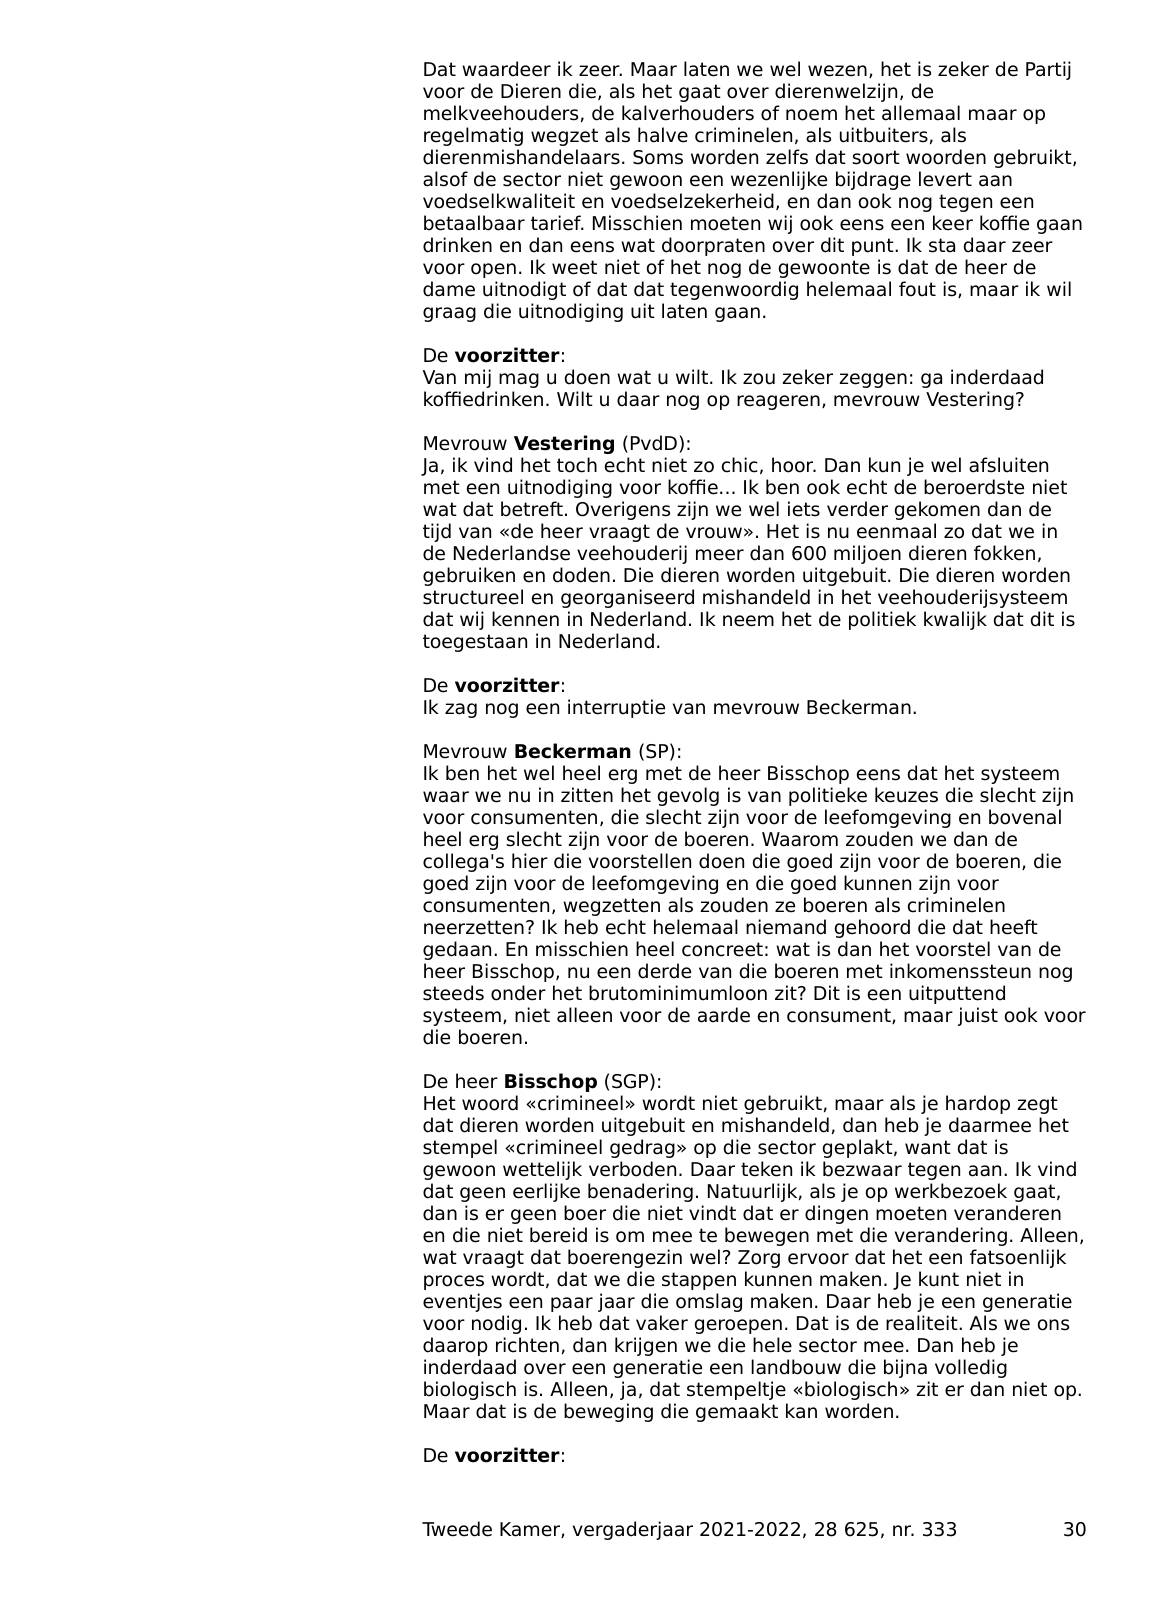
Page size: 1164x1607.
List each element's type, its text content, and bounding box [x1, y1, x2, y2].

text Ik ben het wel heel erg met de heer Bisschop eens dat het systeem waar we nu in zitten het gevolg is van politieke keuzes die slecht zijn voor consumenten, die slecht zijn voor de leefomgeving en bovenal heel erg slecht zijn voor de boeren. Waarom zouden we dan de collega's hier die voorstellen doen die goed zijn voor de boeren, die goed zijn voor de leefomgeving en die goed kunnen zijn voor consumenten, wegzetten als zouden ze boeren als criminelen neerzetten? Ik heb echt helemaal niemand gehoord die dat heeft gedaan. En misschien heel concreet: wat is dan het voorstel van de heer Bisschop, nu een derde van die boeren met inkomenssteun nog steeds onder het brutominimumloon zit? Dit is een uitputtend systeem, niet alleen voor de aarde en consument, maar juist ook voor die boeren. [422, 763, 1087, 1049]
text De heer Bisschop (SGP): [422, 1071, 1087, 1093]
text Mevrouw Beckerman (SP): [422, 741, 1087, 763]
text De voorzitter: [422, 1445, 1087, 1467]
text Van mij mag u doen wat u wilt. Ik zou zeker zeggen: ga inderdaad koffiedrinken. Wilt u daar nog op reageren, mevrouw Vestering? [422, 367, 1087, 411]
text Ja, ik vind het toch echt niet zo chic, hoor. Dan kun je wel afsluiten met een uitnodiging voor koffie... Ik ben ook echt de beroerdste niet wat dat betreft. Overigens zijn we wel iets verder gekomen dan de tijd van «de heer vraagt de vrouw». Het is nu eenmaal zo dat we in de Nederlandse veehouderij meer dan 600 miljoen dieren fokken, gebruiken en doden. Die dieren worden uitgebuit. Die dieren worden structureel en georganiseerd mishandeld in het veehouderijsysteem dat wij kennen in Nederland. Ik neem het de politiek kwalijk dat dit is toegestaan in Nederland. [422, 455, 1087, 653]
text Dat waardeer ik zeer. Maar laten we wel wezen, het is zeker de Partij voor de Dieren die, als het gaat over dierenwelzijn, de melkveehouders, de kalverhouders of noem het allemaal maar op regelmatig wegzet als halve criminelen, als uitbuiters, als dierenmishandelaars. Soms worden zelfs dat soort woorden gebruikt, alsof de sector niet gewoon een wezenlijke bijdrage levert aan voedselkwaliteit en voedselzekerheid, en dan ook nog tegen een betaalbaar tarief. Misschien moeten wij ook eens een keer koffie gaan drinken en dan eens wat doorpraten over dit punt. Ik sta daar zeer voor open. Ik weet niet of het nog de gewoonte is dat de heer de dame uitnodigt of dat dat tegenwoordig helemaal fout is, maar ik wil graag die uitnodiging uit laten gaan. [422, 59, 1087, 323]
text De voorzitter: [422, 675, 1087, 697]
text Ik zag nog een interruptie van mevrouw Beckerman. [422, 697, 1087, 719]
text De voorzitter: [422, 345, 1087, 367]
text Mevrouw Vestering (PvdD): [422, 433, 1087, 455]
text Het woord «crimineel» wordt niet gebruikt, maar als je hardop zegt dat dieren worden uitgebuit en mishandeld, dan heb je daarmee het stempel «crimineel gedrag» op die sector geplakt, want dat is gewoon wettelijk verboden. Daar teken ik bezwaar tegen aan. Ik vind dat geen eerlijke benadering. Natuurlijk, als je op werkbezoek gaat, dan is er geen boer die niet vindt dat er dingen moeten veranderen en die niet bereid is om mee te bewegen met die verandering. Alleen, wat vraagt dat boerengezin wel? Zorg ervoor dat het een fatsoenlijk proces wordt, dat we die stappen kunnen maken. Je kunt niet in eventjes een paar jaar die omslag maken. Daar heb je een generatie voor nodig. Ik heb dat vaker geroepen. Dat is de realiteit. Als we ons daarop richten, dan krijgen we die hele sector mee. Dan heb je inderdaad over een generatie een landbouw die bijna volledig biologisch is. Alleen, ja, dat stempeltje «biologisch» zit er dan niet op. Maar dat is de beweging die gemaakt kan worden. [422, 1093, 1087, 1423]
